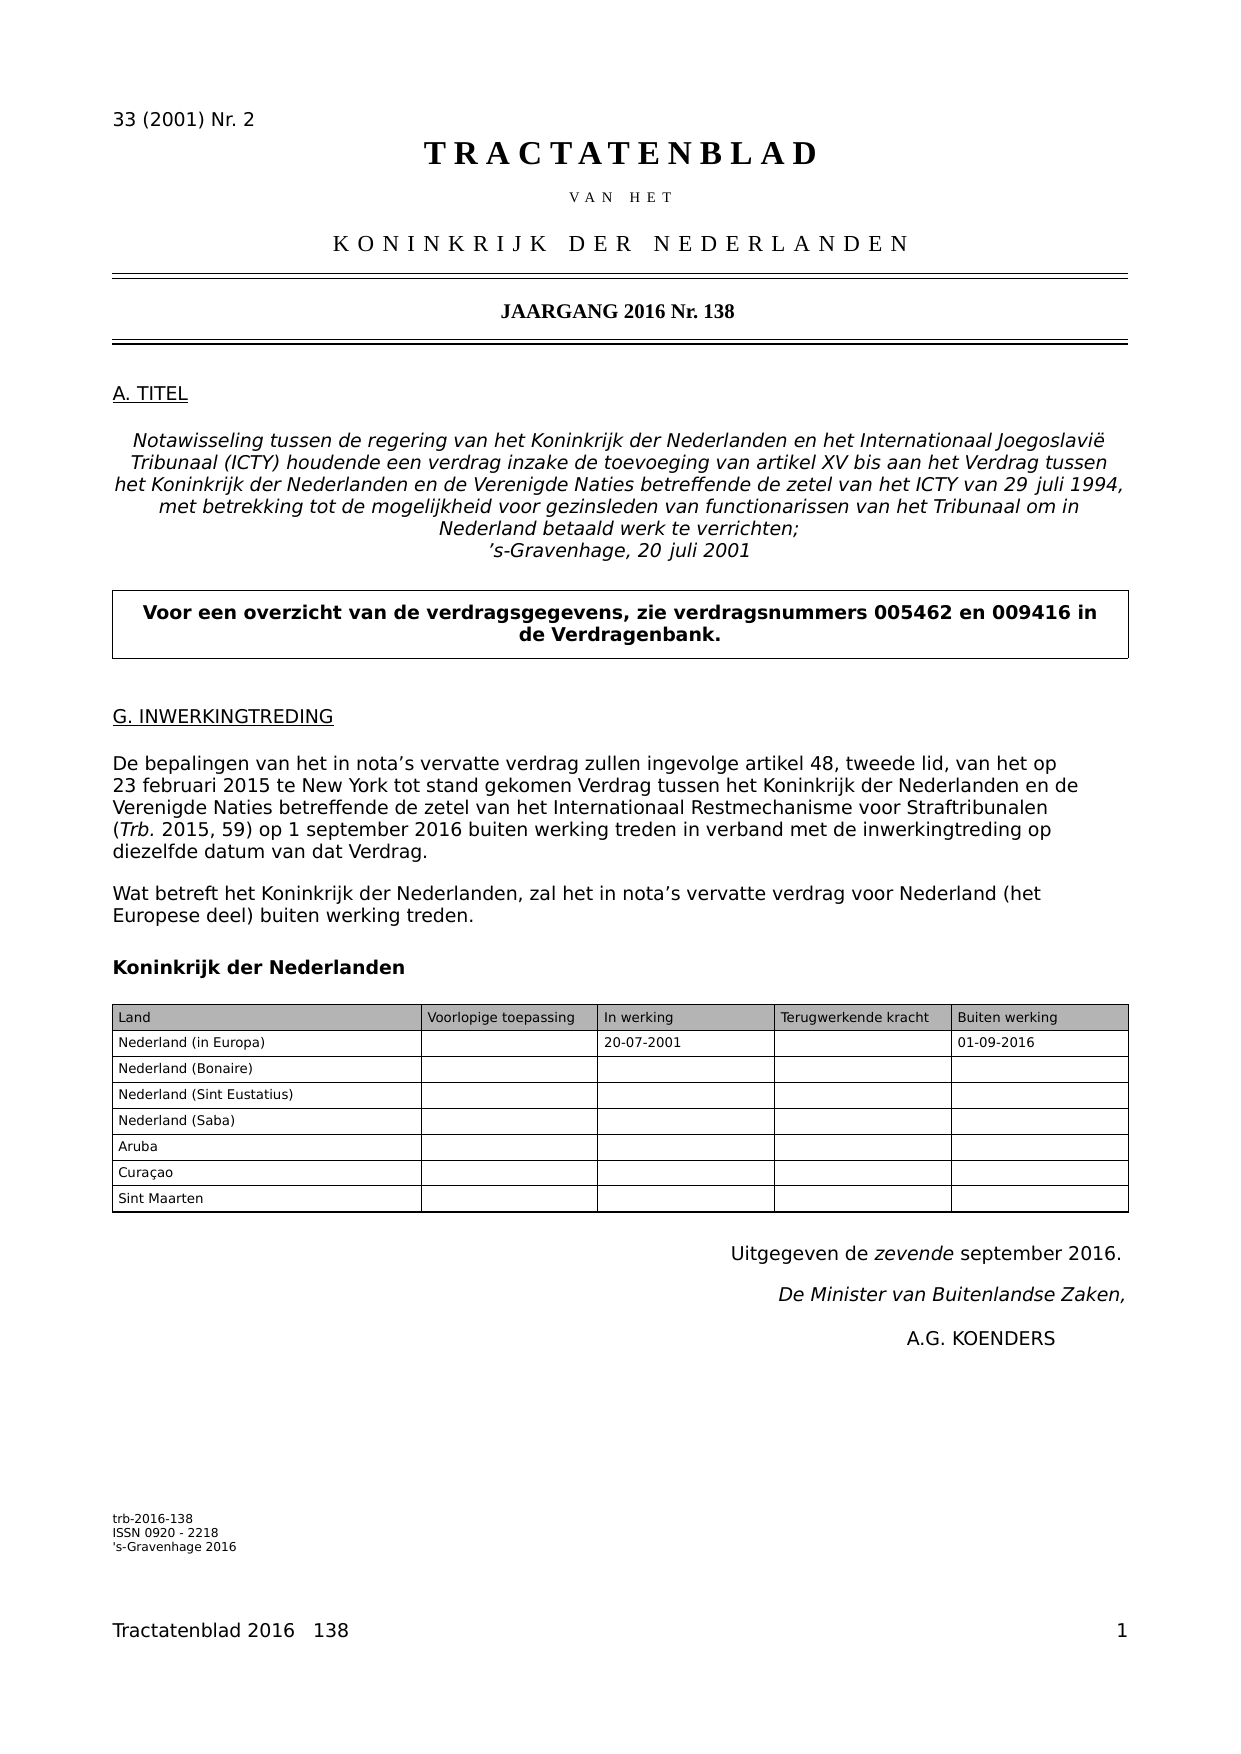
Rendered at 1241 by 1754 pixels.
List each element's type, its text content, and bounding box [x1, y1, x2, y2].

table_header Buiten werking [952, 1005, 1128, 1030]
table_cell [952, 1135, 1128, 1159]
table_cell [598, 1083, 774, 1108]
table_cell Sint Maarten [113, 1186, 421, 1211]
table_cell [598, 1135, 774, 1159]
table_cell [598, 1109, 774, 1133]
table_cell Aruba [113, 1135, 421, 1159]
table_header In werking [598, 1005, 774, 1030]
table_cell [422, 1031, 597, 1056]
table_cell Nederland (Bonaire) [113, 1057, 421, 1082]
table_cell [952, 1109, 1128, 1133]
text JAARGANG 2016 Nr. 138 [112, 299, 1128, 323]
table_cell [952, 1057, 1128, 1082]
table_cell [775, 1031, 951, 1056]
table_cell [952, 1161, 1128, 1185]
subtitle Koninkrijk der Nederlanden [112, 957, 1128, 979]
text TRACTATENBLAD [112, 133, 1128, 172]
text trb-2016-138 [112, 1512, 346, 1526]
table_cell Curaçao [113, 1161, 421, 1185]
table_cell [422, 1135, 597, 1159]
table_cell [775, 1186, 951, 1211]
table_cell 20-07-2001 [598, 1031, 774, 1056]
text KONINKRIJK DER NEDERLANDEN [112, 229, 1128, 256]
table_header Voorlopige toepassing [422, 1005, 597, 1030]
table_cell [422, 1109, 597, 1133]
table_header Terugwerkende kracht [775, 1005, 951, 1030]
table_cell 01-09-2016 [952, 1031, 1128, 1056]
table_cell [952, 1083, 1128, 1108]
text Notawisseling tussen de regering van het Koninkrijk der Nederlanden en het Internationaal Joegoslavië Tribunaal (ICTY) houdende een verdrag inzake de toevoeging van artikel XV bis aan het Verdrag tussen het Koninkrijk der Nederlanden en de Verenigde Naties betreffende de zetel van het ICTY van 29 juli 1994, met betrekking tot de mogelijkheid voor gezinsleden van functionarissen van het Tribunaal om in Nederland betaald werk te verrichten; [112, 430, 1128, 540]
table_cell [775, 1135, 951, 1159]
text Wat betreft het Koninkrijk der Nederlanden, zal het in nota’s vervatte verdrag voor Nederland (het Europese deel) buiten werking treden. [112, 883, 1128, 927]
table_cell [422, 1186, 597, 1211]
text 's-Gravenhage 2016 [112, 1540, 346, 1554]
text VAN HET [112, 189, 1128, 206]
table_cell [422, 1057, 597, 1082]
text ISSN 0920 - 2218 [112, 1526, 346, 1540]
text De bepalingen van het in nota’s vervatte verdrag zullen ingevolge artikel 48, tweede lid, van het op 23 februari 2015 te New York tot stand gekomen Verdrag tussen het Koninkrijk der Nederlanden en de Verenigde Naties betreffende de zetel van het Internationaal Restmechanisme voor Straftribunalen (Trb. 2015, 59) op 1 september 2016 buiten werking treden in verband met de inwerkingtreding op diezelfde datum van dat Verdrag. [112, 753, 1128, 863]
table_cell [775, 1109, 951, 1133]
table_header Land [113, 1005, 421, 1030]
table_cell [775, 1057, 951, 1082]
table_cell [775, 1083, 951, 1108]
table_cell [952, 1186, 1128, 1211]
table_cell [422, 1083, 597, 1108]
table_cell [422, 1161, 597, 1185]
text De Minister van Buitenlandse Zaken, A.G. KOENDERS [112, 1284, 1128, 1350]
text 33 (2001) Nr. 2 [112, 109, 1128, 131]
table_cell [598, 1186, 774, 1211]
table_cell [598, 1161, 774, 1185]
text Uitgegeven de zevende september 2016. [112, 1242, 1128, 1264]
table_cell Nederland (in Europa) [113, 1031, 421, 1056]
subtitle G. INWERKINGTREDING [112, 706, 1128, 728]
table_cell Nederland (Saba) [113, 1109, 421, 1133]
table_cell Nederland (Sint Eustatius) [113, 1083, 421, 1108]
table_cell [598, 1057, 774, 1082]
subtitle A. TITEL [112, 383, 1128, 405]
table_cell [775, 1161, 951, 1185]
text ’s-Gravenhage, 20 juli 2001 [112, 540, 1128, 562]
